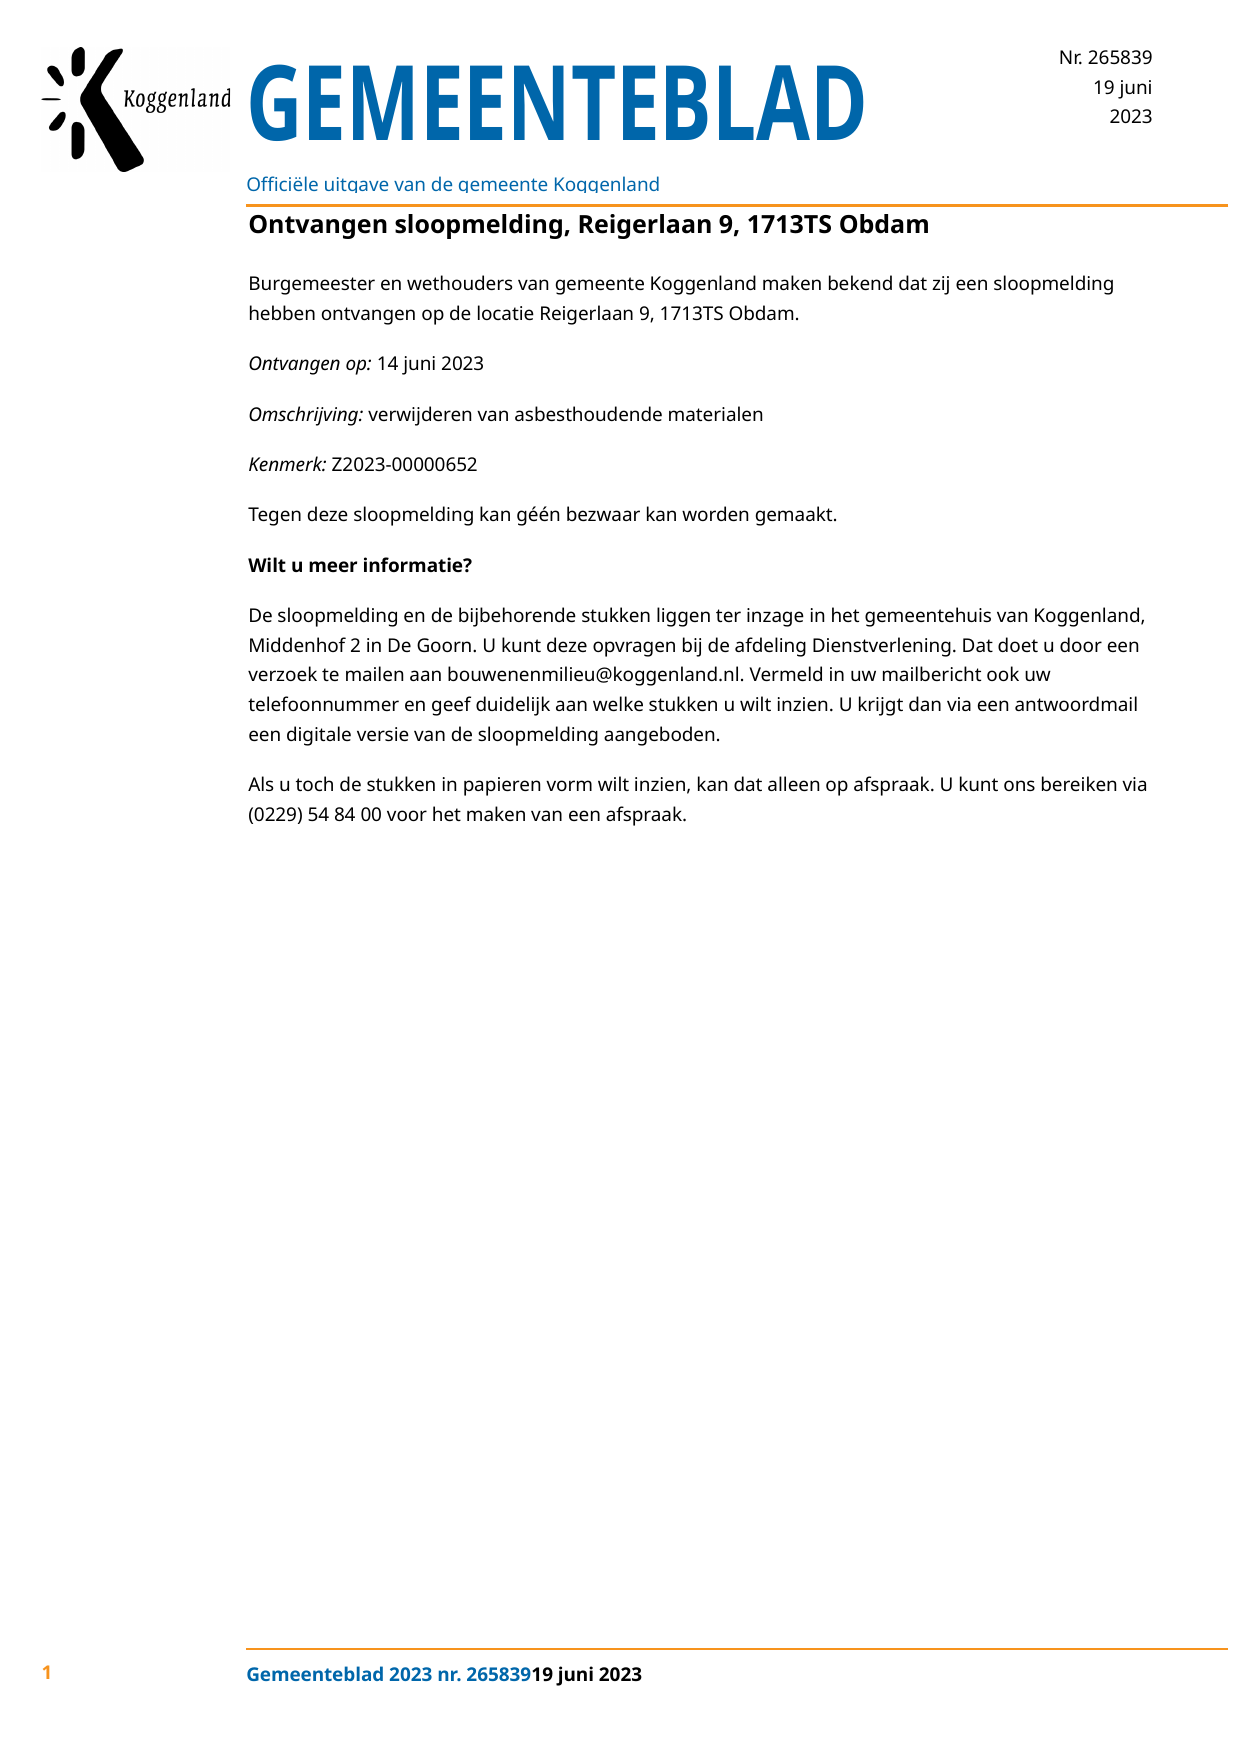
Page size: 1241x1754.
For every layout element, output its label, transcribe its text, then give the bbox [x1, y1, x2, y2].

text Ontvangen op: 14 juni 2023 [248, 350, 1152, 376]
text Tegen deze sloopmelding kan géén bezwaar kan worden gemaakt. [248, 502, 1152, 527]
text Wilt u meer informatie? [248, 552, 1152, 578]
text Kenmerk: Z2023-00000652 [248, 451, 1152, 477]
text Als u toch de stukken in papieren vorm wilt inzien, kan dat alleen op afspraak. U kunt ons bereiken via (0229) 54 84 00 voor het maken van een afspraak. [248, 771, 1152, 826]
text Burgemeester en wethouders van gemeente Koggenland maken bekend dat zij een sloopmelding hebben ontvangen op de locatie Reigerlaan 9, 1713TS Obdam. [248, 270, 1152, 326]
text De sloopmelding en de bijbehorende stukken liggen ter inzage in het gemeentehuis van Koggenland, Middenhof 2 in De Goorn. U kunt deze opvragen bij de afdeling Dienstverlening. Dat doet u door een verzoek te mailen aan bouwenenmilieu@koggenland.nl. Vermeld in uw mailbericht ook uw telefoonnummer en geef duidelijk aan welke stukken u wilt inzien. U krijgt dan via een antwoordmail een digitale versie van de sloopmelding aangeboden. [248, 602, 1152, 746]
picture [41, 47, 231, 172]
text Omschrijving: verwijderen van asbesthoudende materialen [248, 401, 1152, 426]
text Ontvangen sloopmelding, Reigerlaan 9, 1713TS Obdam [248, 207, 1152, 241]
